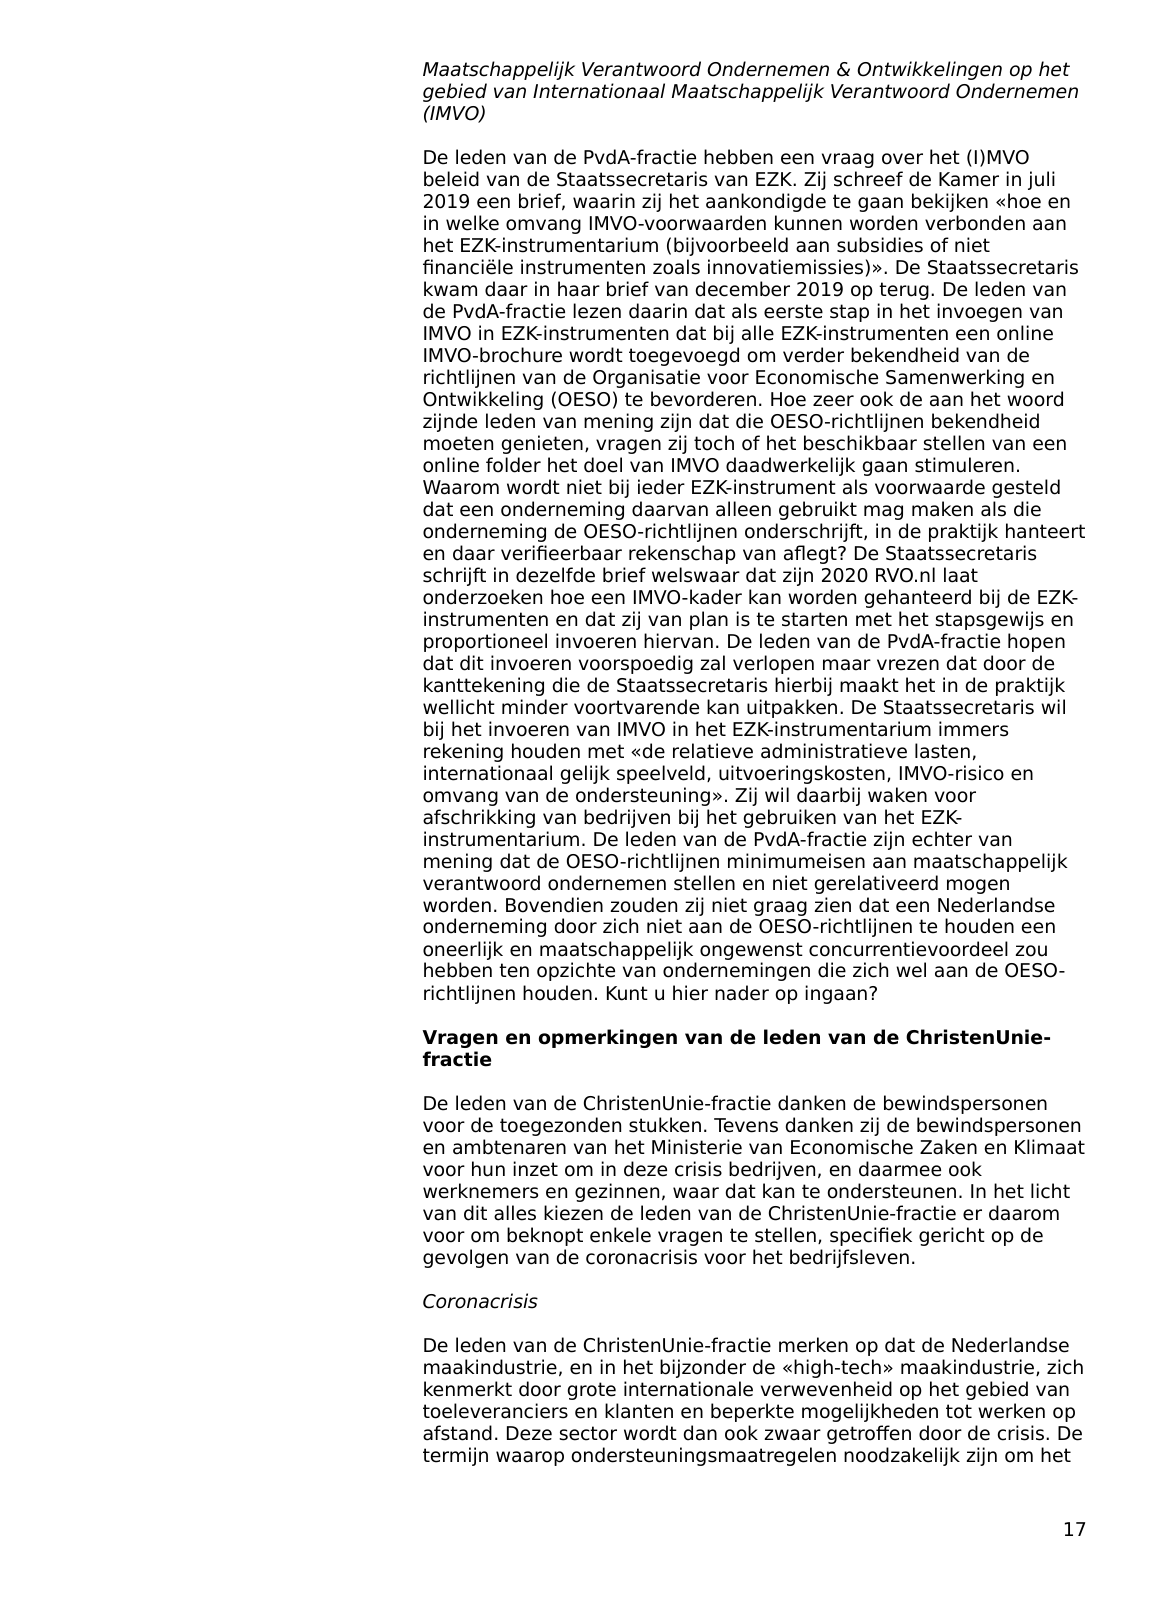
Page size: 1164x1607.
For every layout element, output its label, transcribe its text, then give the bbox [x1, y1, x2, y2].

text De leden van de ChristenUnie-fractie merken op dat de Nederlandse maakindustrie, en in het bijzonder de «high-tech» maakindustrie, zich kenmerkt door grote internationale verwevenheid op het gebied van toeleveranciers en klanten en beperkte mogelijkheden tot werken op afstand. Deze sector wordt dan ook zwaar getroffen door de crisis. De termijn waarop ondersteuningsmaatregelen noodzakelijk zijn om het [422, 1335, 1087, 1467]
text De leden van de ChristenUnie-fractie danken de bewindspersonen voor de toegezonden stukken. Tevens danken zij de bewindspersonen en ambtenaren van het Ministerie van Economische Zaken en Klimaat voor hun inzet om in deze crisis bedrijven, en daarmee ook werknemers en gezinnen, waar dat kan te ondersteunen. In het licht van dit alles kiezen de leden van de ChristenUnie-fractie er daarom voor om beknopt enkele vragen te stellen, specifiek gericht op de gevolgen van de coronacrisis voor het bedrijfsleven. [422, 1093, 1087, 1268]
subtitle Coronacrisis [422, 1291, 1087, 1313]
subtitle Maatschappelijk Verantwoord Ondernemen & Ontwikkelingen op het gebied van Internationaal Maatschappelijk Verantwoord Ondernemen (IMVO) [422, 59, 1087, 125]
text De leden van de PvdA-fractie hebben een vraag over het (I)MVO beleid van de Staatssecretaris van EZK. Zij schreef de Kamer in juli 2019 een brief, waarin zij het aankondigde te gaan bekijken «hoe en in welke omvang IMVO-voorwaarden kunnen worden verbonden aan het EZK-instrumentarium (bijvoorbeeld aan subsidies of niet financiële instrumenten zoals innovatiemissies)». De Staatssecretaris kwam daar in haar brief van december 2019 op terug. De leden van de PvdA-fractie lezen daarin dat als eerste stap in het invoegen van IMVO in EZK-instrumenten dat bij alle EZK-instrumenten een online IMVO-brochure wordt toegevoegd om verder bekendheid van de richtlijnen van de Organisatie voor Economische Samenwerking en Ontwikkeling (OESO) te bevorderen. Hoe zeer ook de aan het woord zijnde leden van mening zijn dat die OESO-richtlijnen bekendheid moeten genieten, vragen zij toch of het beschikbaar stellen van een online folder het doel van IMVO daadwerkelijk gaan stimuleren. Waarom wordt niet bij ieder EZK-instrument als voorwaarde gesteld dat een onderneming daarvan alleen gebruikt mag maken als die onderneming de OESO-richtlijnen onderschrijft, in de praktijk hanteert en daar verifieerbaar rekenschap van aflegt? De Staatssecretaris schrijft in dezelfde brief welswaar dat zijn 2020 RVO.nl laat onderzoeken hoe een IMVO-kader kan worden gehanteerd bij de EZK-instrumenten en dat zij van plan is te starten met het stapsgewijs en proportioneel invoeren hiervan. De leden van de PvdA-fractie hopen dat dit invoeren voorspoedig zal verlopen maar vrezen dat door de kanttekening die de Staatssecretaris hierbij maakt het in de praktijk wellicht minder voortvarende kan uitpakken. De Staatssecretaris wil bij het invoeren van IMVO in het EZK-instrumentarium immers rekening houden met «de relatieve administratieve lasten, internationaal gelijk speelveld, uitvoeringskosten, IMVO-risico en omvang van de ondersteuning». Zij wil daarbij waken voor afschrikking van bedrijven bij het gebruiken van het EZK-instrumentarium. De leden van de PvdA-fractie zijn echter van mening dat de OESO-richtlijnen minimumeisen aan maatschappelijk verantwoord ondernemen stellen en niet gerelativeerd mogen worden. Bovendien zouden zij niet graag zien dat een Nederlandse onderneming door zich niet aan de OESO-richtlijnen te houden een oneerlijk en maatschappelijk ongewenst concurrentievoordeel zou hebben ten opzichte van ondernemingen die zich wel aan de OESO-richtlijnen houden. Kunt u hier nader op ingaan? [422, 147, 1087, 1004]
subtitle Vragen en opmerkingen van de leden van de ChristenUnie-fractie [422, 1027, 1087, 1071]
